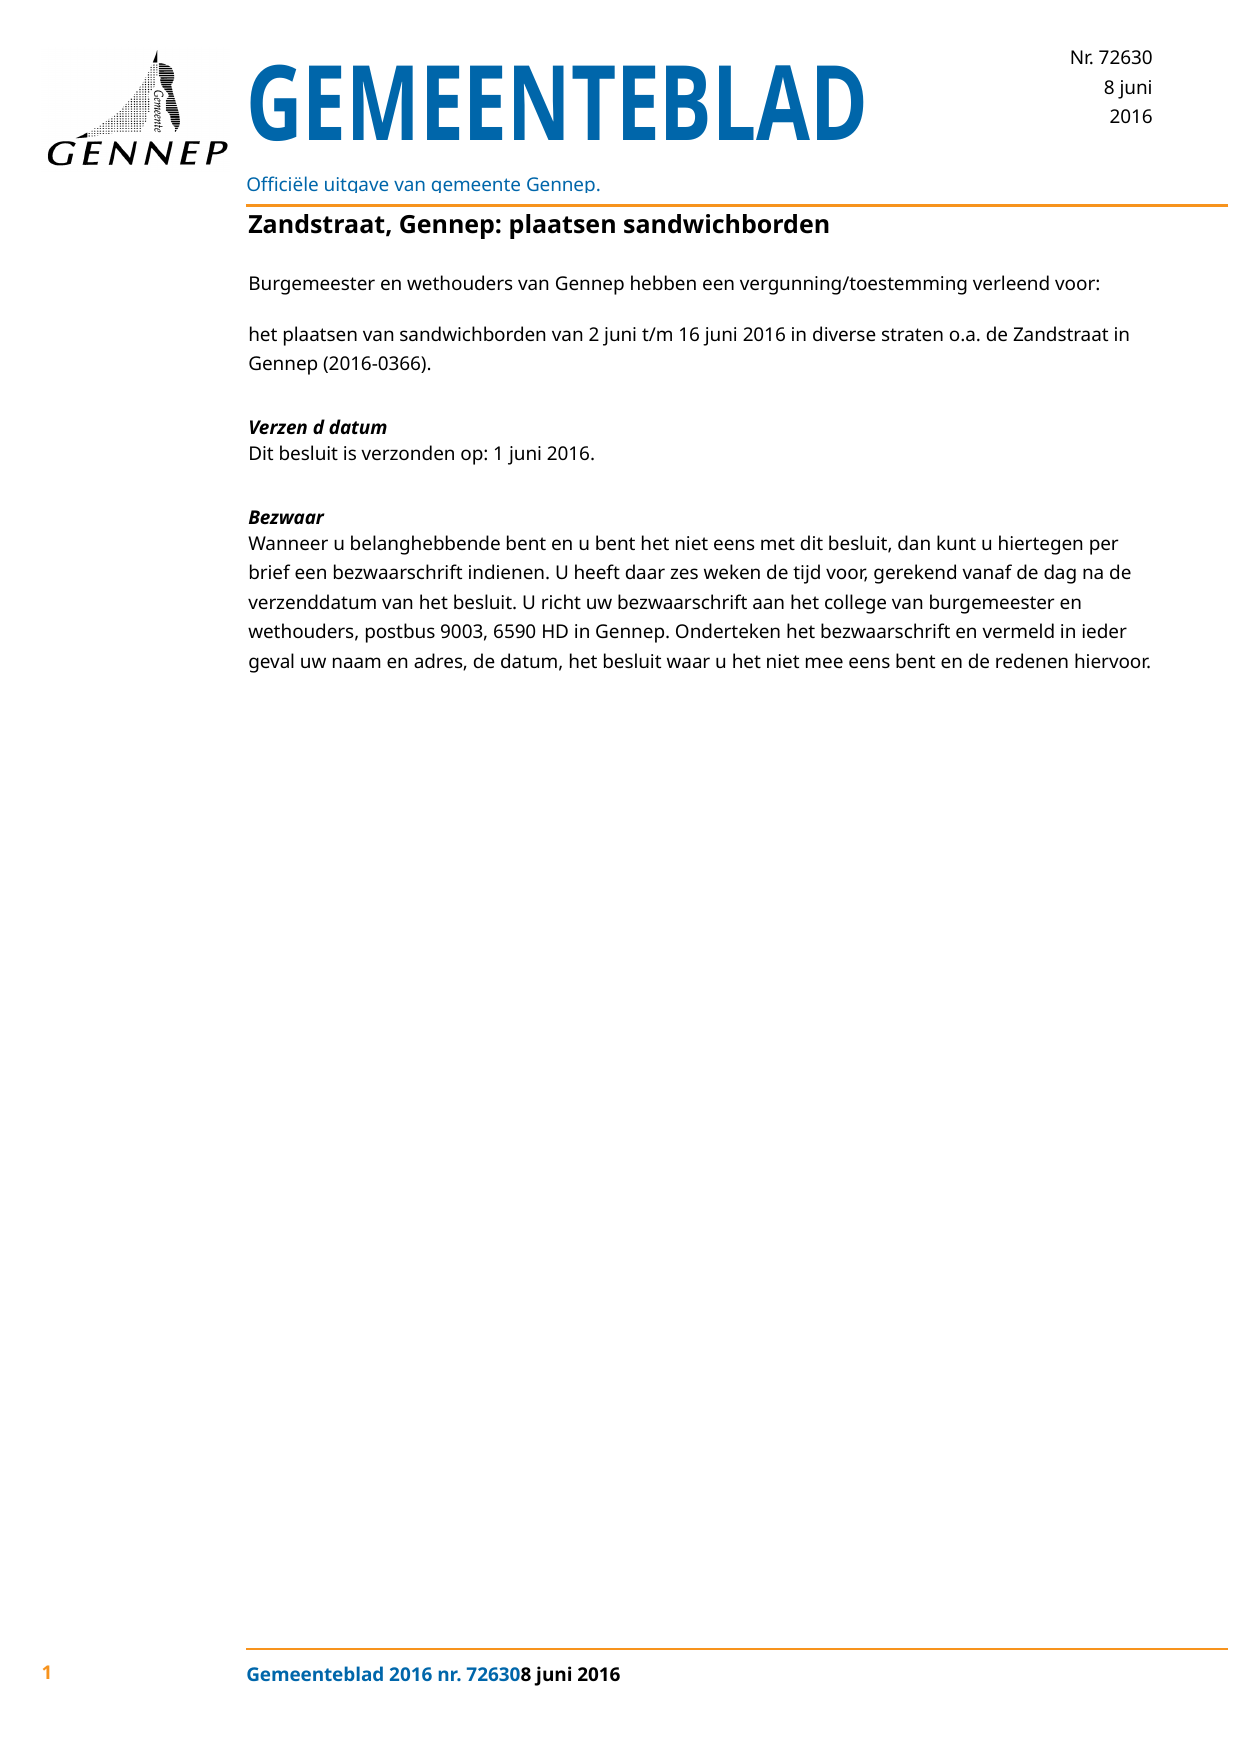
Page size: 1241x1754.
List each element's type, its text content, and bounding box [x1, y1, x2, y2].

text Verzen d datum [248, 414, 1152, 440]
text het plaatsen van sandwichborden van 2 juni t/m 16 juni 2016 in diverse straten o.a. de Zandstraat in Gennep (2016-0366). [248, 321, 1152, 376]
text Dit besluit is verzonden op: 1 juni 2016. [248, 440, 1152, 466]
picture [41, 47, 231, 172]
text Burgemeester en wethouders van Gennep hebben een vergunning/toestemming verleend voor: [248, 270, 1152, 296]
text Zandstraat, Gennep: plaatsen sandwichborden [248, 207, 1152, 241]
text Wanneer u belanghebbende bent en u bent het niet eens met dit besluit, dan kunt u hiertegen per brief een bezwaarschrift indienen. U heeft daar zes weken de tijd voor, gerekend vanaf de dag na de verzenddatum van het besluit. U richt uw bezwaarschrift aan het college van burgemeester en wethouders, postbus 9003, 6590 HD in Gennep. Onderteken het bezwaarschrift en vermeld in ieder geval uw naam en adres, de datum, het besluit waar u het niet mee eens bent en de redenen hiervoor. [248, 530, 1152, 674]
text Bezwaar [248, 504, 1152, 530]
